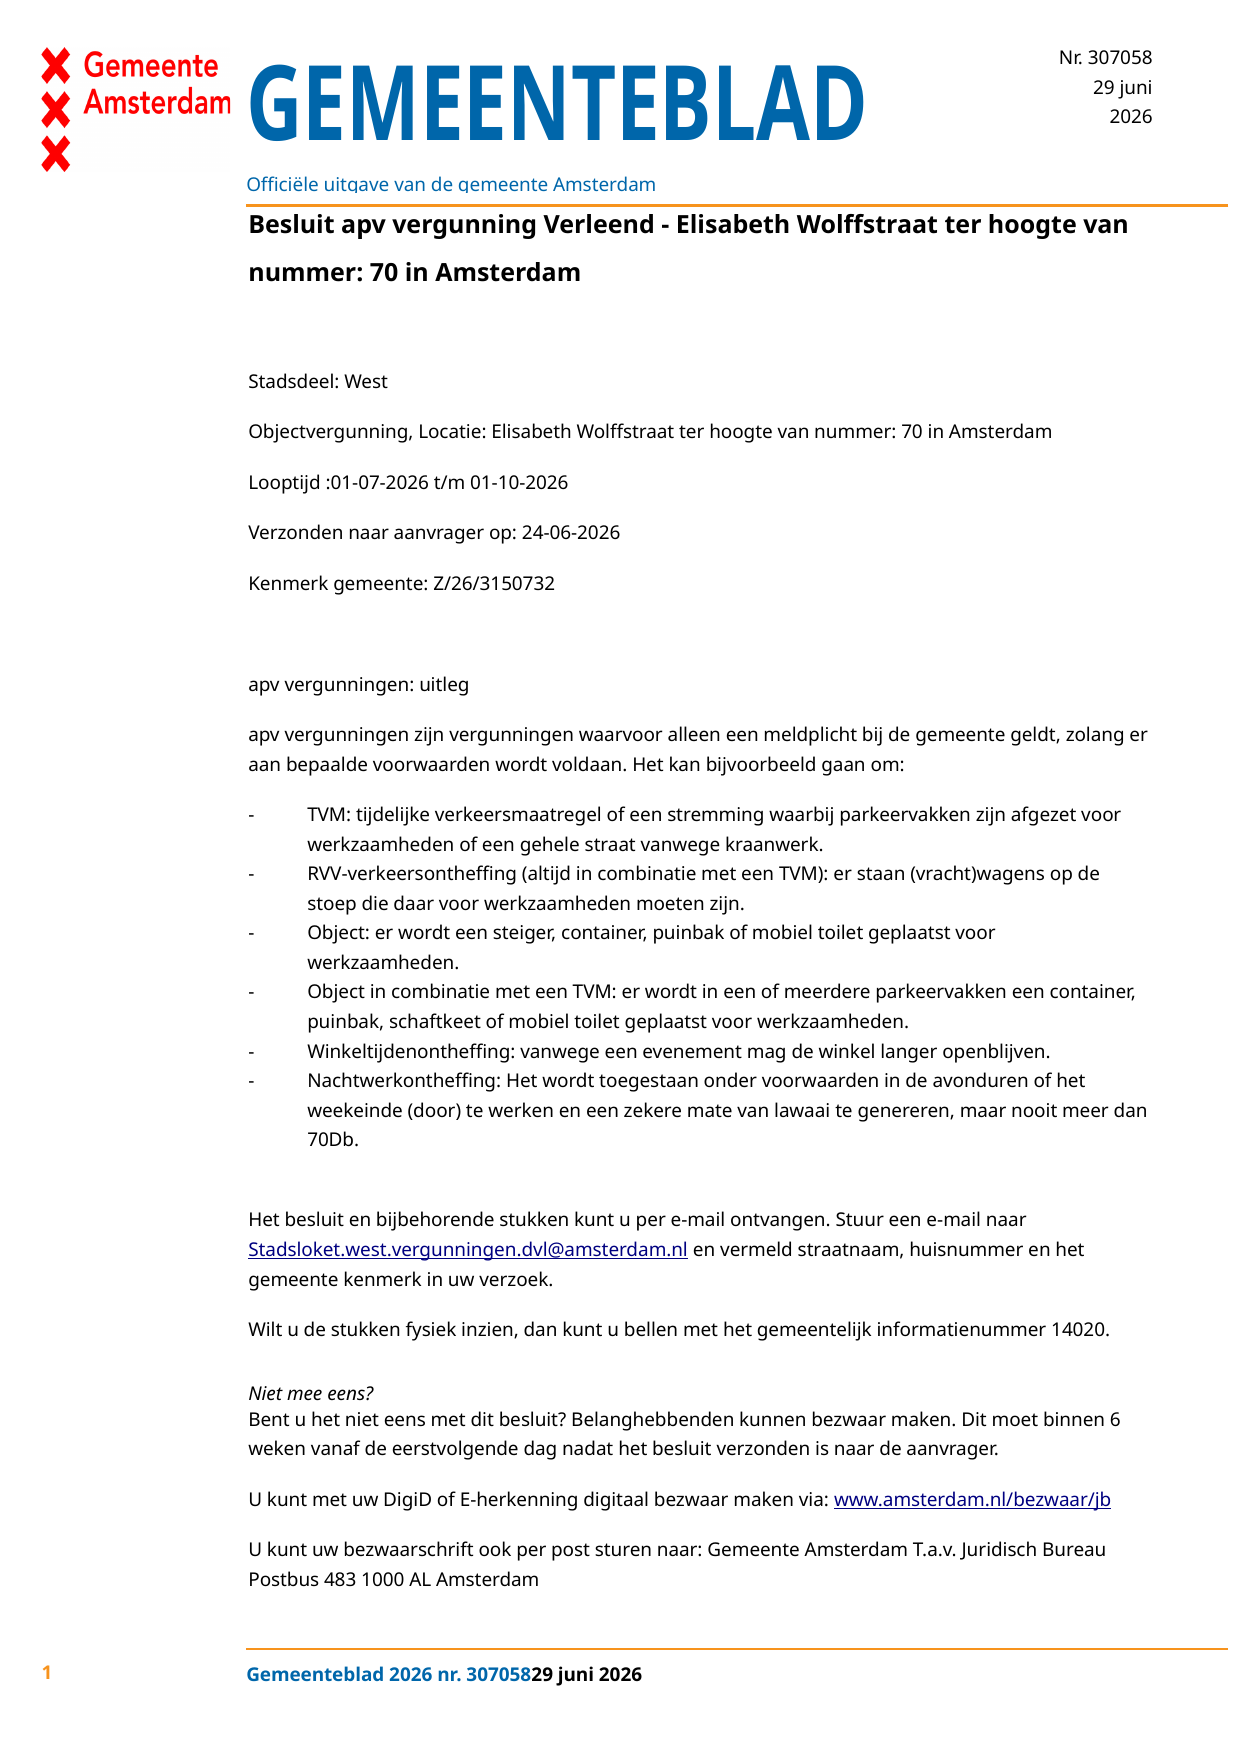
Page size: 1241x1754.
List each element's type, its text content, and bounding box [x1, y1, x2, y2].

text U kunt uw bezwaarschrift ook per post sturen naar: Gemeente Amsterdam T.a.v. Juridisch Bureau Postbus 483 1000 AL Amsterdam [248, 1536, 1152, 1592]
list Object in combinatie met een TVM: er wordt in een of meerdere parkeervakken een container, puinbak, schaftkeet of mobiel toilet geplaatst voor werkzaamheden. [248, 979, 1152, 1034]
text U kunt met uw DigiD of E-herkenning digitaal bezwaar maken via: www.amsterdam.nl/bezwaar/jb [248, 1486, 1152, 1512]
text Besluit apv vergunning Verleend - Elisabeth Wolffstraat ter hoogte van nummer: 70 in Amsterdam [248, 207, 1152, 288]
text Het besluit en bijbehorende stukken kunt u per e-mail ontvangen. Stuur een e-mail naar Stadsloket.west.vergunningen.dvl@amsterdam.nl en vermeld straatnaam, huisnummer en het gemeente kenmerk in uw verzoek. [248, 1207, 1152, 1292]
text Verzonden naar aanvrager op: 24-06-2026 [248, 519, 1152, 545]
text Looptijd :01-07-2026 t/m 01-10-2026 [248, 469, 1152, 495]
text Wilt u de stukken fysiek inzien, dan kunt u bellen met het gemeentelijk informatienummer 14020. [248, 1316, 1152, 1342]
text Kenmerk gemeente: Z/26/3150732 [248, 570, 1152, 596]
list Nachtwerkontheffing: Het wordt toegestaan onder voorwaarden in de avonduren of het weekeinde (door) te werken en een zekere mate van lawaai te genereren, maar nooit meer dan 70Db. [248, 1067, 1152, 1152]
list Winkeltijdenontheffing: vanwege een evenement mag de winkel langer openblijven. [248, 1038, 1152, 1064]
text Niet mee eens? [248, 1380, 1152, 1406]
list RVV-verkeersontheffing (altijd in combinatie met een TVM): er staan (vracht)wagens op de stoep die daar voor werkzaamheden moeten zijn. [248, 860, 1152, 916]
list Object: er wordt een steiger, container, puinbak of mobiel toilet geplaatst voor werkzaamheden. [248, 919, 1152, 975]
text apv vergunningen zijn vergunningen waarvoor alleen een meldplicht bij de gemeente geldt, zolang er aan bepaalde voorwaarden wordt voldaan. Het kan bijvoorbeeld gaan om: [248, 721, 1152, 777]
picture [41, 47, 231, 172]
text Bent u het niet eens met dit besluit? Belanghebbenden kunnen bezwaar maken. Dit moet binnen 6 weken vanaf de eerstvolgende dag nadat het besluit verzonden is naar de aanvrager. [248, 1406, 1152, 1461]
text Objectvergunning, Locatie: Elisabeth Wolffstraat ter hoogte van nummer: 70 in Amsterdam [248, 419, 1152, 444]
list TVM: tijdelijke verkeersmaatregel of een stremming waarbij parkeervakken zijn afgezet voor werkzaamheden of een gehele straat vanwege kraanwerk. [248, 801, 1152, 857]
text apv vergunningen: uitleg [248, 671, 1152, 697]
text Stadsdeel: West [248, 368, 1152, 394]
